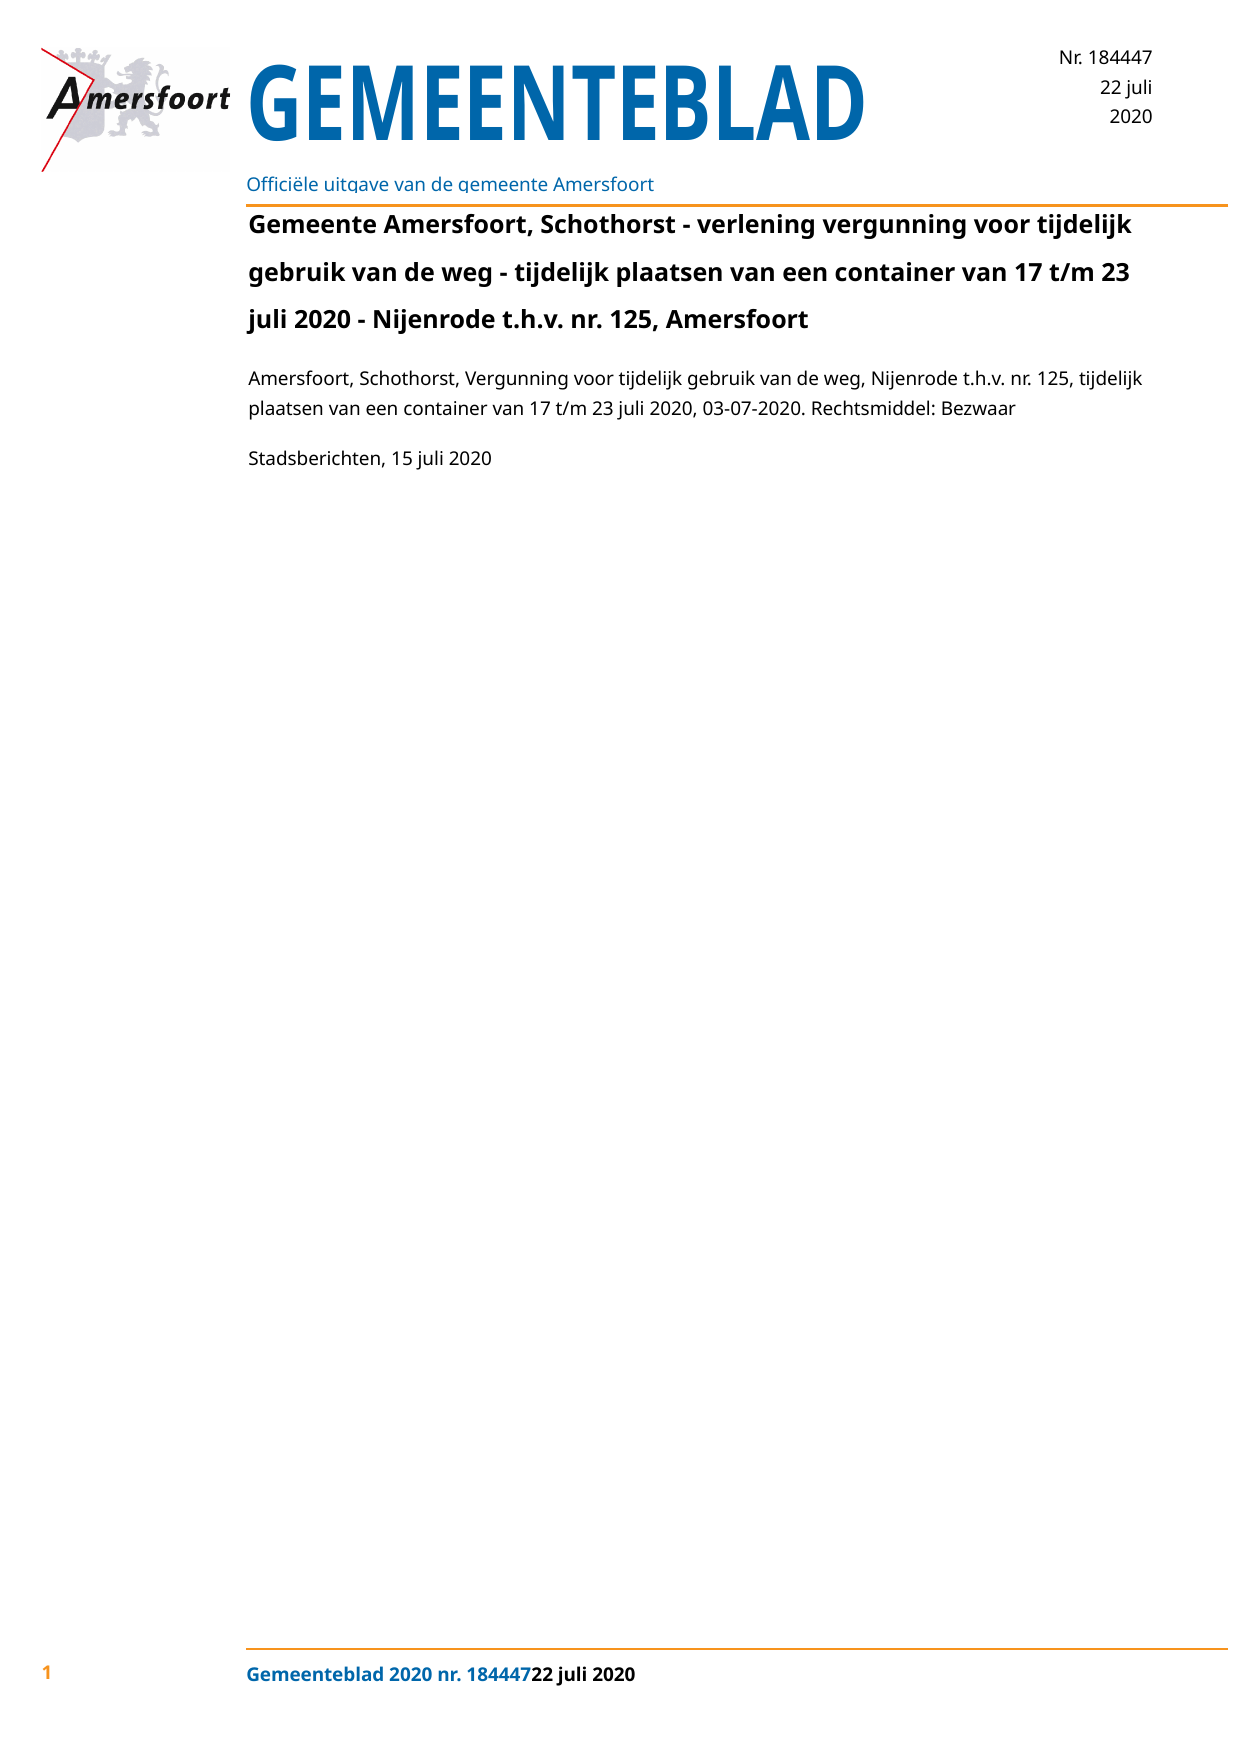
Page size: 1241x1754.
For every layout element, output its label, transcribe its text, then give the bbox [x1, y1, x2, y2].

text Gemeente Amersfoort, Schothorst - verlening vergunning voor tijdelijk gebruik van de weg - tijdelijk plaatsen van een container van 17 t/m 23 juli 2020 - Nijenrode t.h.v. nr. 125, Amersfoort [248, 207, 1152, 336]
picture [41, 47, 231, 172]
text Stadsberichten, 15 juli 2020 [248, 446, 1152, 471]
text Amersfoort, Schothorst, Vergunning voor tijdelijk gebruik van de weg, Nijenrode t.h.v. nr. 125, tijdelijk plaatsen van een container van 17 t/m 23 juli 2020, 03-07-2020. Rechtsmiddel: Bezwaar [248, 366, 1152, 421]
